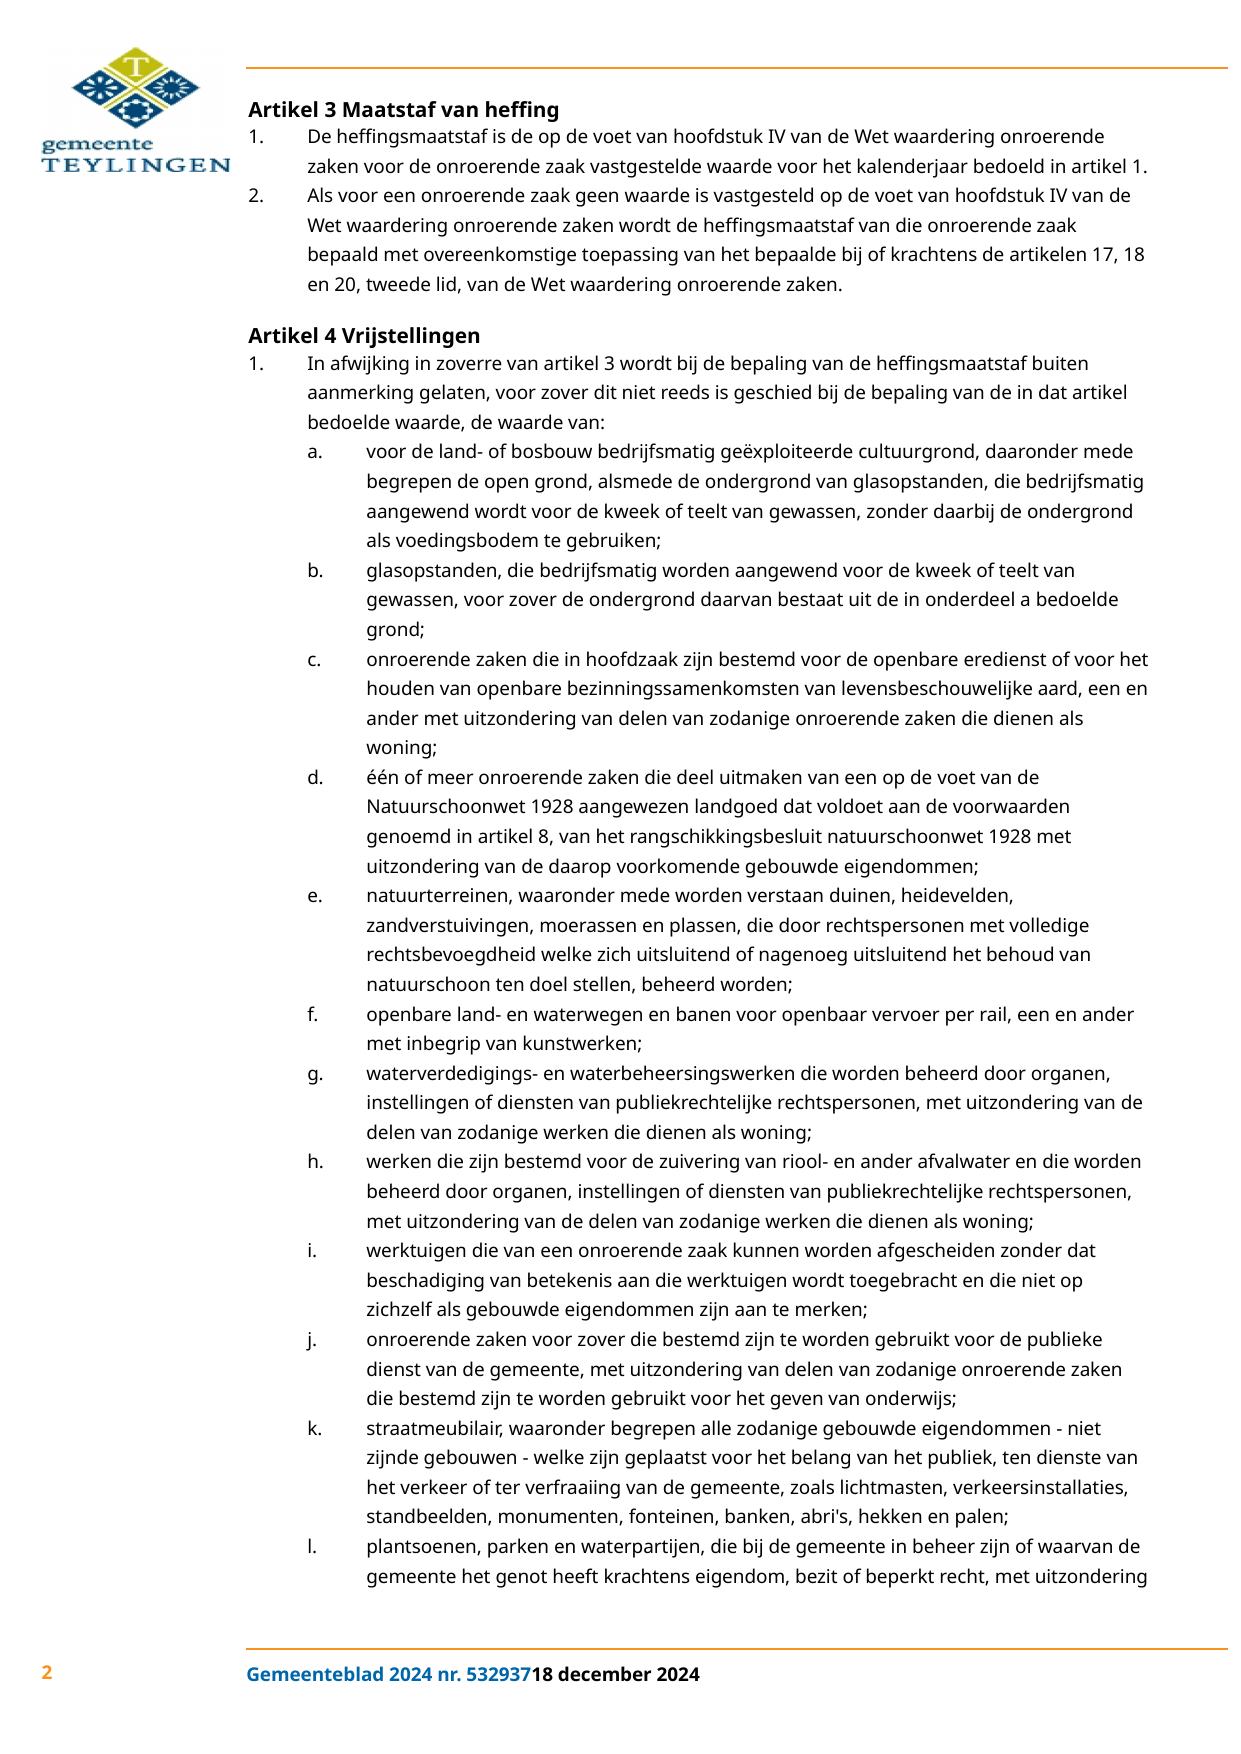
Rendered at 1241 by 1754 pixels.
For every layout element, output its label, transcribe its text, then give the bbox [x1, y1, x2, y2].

list werken die zijn bestemd voor de zuivering van riool- en ander afvalwater en die worden beheerd door organen, instellingen of diensten van publiekrechtelijke rechtspersonen, met uitzondering van de delen van zodanige werken die dienen als woning; [307, 1149, 1152, 1234]
list werktuigen die van een onroerende zaak kunnen worden afgescheiden zonder dat beschadiging van betekenis aan die werktuigen wordt toegebracht en die niet op zichzelf als gebouwde eigendommen zijn aan te merken; [307, 1237, 1152, 1322]
list openbare land- en waterwegen en banen voor openbaar vervoer per rail, een en ander met inbegrip van kunstwerken; [307, 1001, 1152, 1056]
list plantsoenen, parken en waterpartijen, die bij de gemeente in beheer zijn of waarvan de gemeente het genot heeft krachtens eigendom, bezit of beperkt recht, met uitzondering [307, 1533, 1152, 1589]
list straatmeubilair, waaronder begrepen alle zodanige gebouwde eigendommen - niet zijnde gebouwen - welke zijn geplaatst voor het belang van het publiek, ten dienste van het verkeer of ter verfraaiing van de gemeente, zoals lichtmasten, verkeersinstallaties, standbeelden, monumenten, fonteinen, banken, abri's, hekken en palen; [307, 1415, 1152, 1529]
list Als voor een onroerende zaak geen waarde is vastgesteld op de voet van hoofdstuk IV van de Wet waardering onroerende zaken wordt de heffingsmaatstaf van die onroerende zaak bepaald met overeenkomstige toepassing van het bepaalde bij of krachtens de artikelen 17, 18 en 20, tweede lid, van de Wet waardering onroerende zaken. [248, 182, 1152, 297]
text Artikel 4 Vrijstellingen [248, 322, 1152, 350]
list In afwijking in zoverre van artikel 3 wordt bij de bepaling van de heffingsmaatstaf buiten aanmerking gelaten, voor zover dit niet reeds is geschied bij de bepaling van de in dat artikel bedoelde waarde, de waarde van: [248, 350, 1152, 435]
picture [41, 47, 231, 172]
list onroerende zaken voor zover die bestemd zijn te worden gebruikt voor de publieke dienst van de gemeente, met uitzondering van delen van zodanige onroerende zaken die bestemd zijn te worden gebruikt voor het geven van onderwijs; [307, 1326, 1152, 1411]
list voor de land- of bosbouw bedrijfsmatig geëxploiteerde cultuurgrond, daaronder mede begrepen de open grond, alsmede de ondergrond van glasopstanden, die bedrijfsmatig aangewend wordt voor de kweek of teelt van gewassen, zonder daarbij de ondergrond als voedingsbodem te gebruiken; [307, 439, 1152, 553]
list waterverdedigings- en waterbeheersingswerken die worden beheerd door organen, instellingen of diensten van publiekrechtelijke rechtspersonen, met uitzondering van de delen van zodanige werken die dienen als woning; [307, 1060, 1152, 1145]
text Artikel 3 Maatstaf van heffing [248, 95, 1152, 123]
list De heffingsmaatstaf is de op de voet van hoofdstuk IV van de Wet waardering onroerende zaken voor de onroerende zaak vastgestelde waarde voor het kalenderjaar bedoeld in artikel 1. [248, 123, 1152, 178]
list één of meer onroerende zaken die deel uitmaken van een op de voet van de Natuurschoonwet 1928 aangewezen landgoed dat voldoet aan de voorwaarden genoemd in artikel 8, van het rangschikkingsbesluit natuurschoonwet 1928 met uitzondering van de daarop voorkomende gebouwde eigendommen; [307, 764, 1152, 879]
list onroerende zaken die in hoofdzaak zijn bestemd voor de openbare eredienst of voor het houden van openbare bezinningssamenkomsten van levensbeschouwelijke aard, een en ander met uitzondering van delen van zodanige onroerende zaken die dienen als woning; [307, 646, 1152, 760]
list natuurterreinen, waaronder mede worden verstaan duinen, heidevelden, zandverstuivingen, moerassen en plassen, die door rechtspersonen met volledige rechtsbevoegdheid welke zich uitsluitend of nagenoeg uitsluitend het behoud van natuurschoon ten doel stellen, beheerd worden; [307, 882, 1152, 997]
list glasopstanden, die bedrijfsmatig worden aangewend voor de kweek of teelt van gewassen, voor zover de ondergrond daarvan bestaat uit de in onderdeel a bedoelde grond; [307, 557, 1152, 642]
